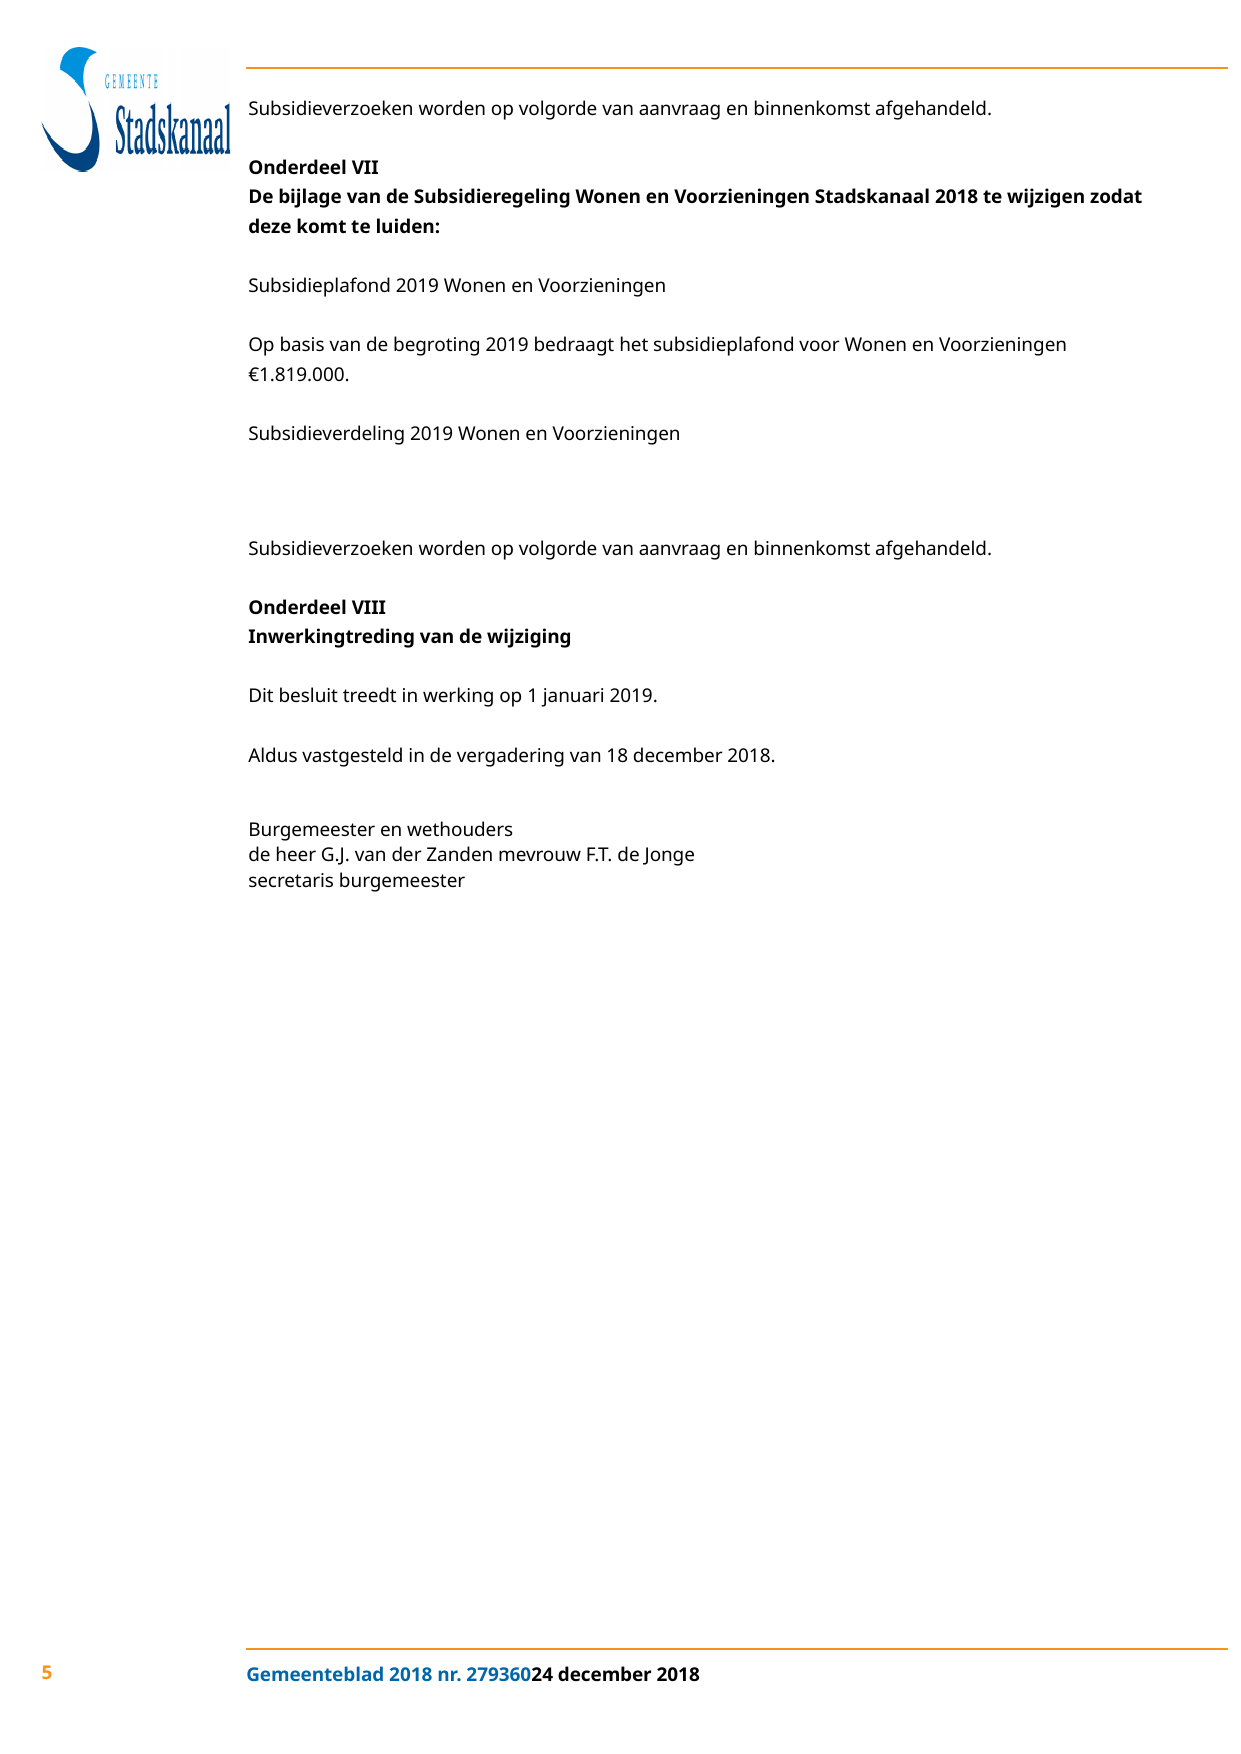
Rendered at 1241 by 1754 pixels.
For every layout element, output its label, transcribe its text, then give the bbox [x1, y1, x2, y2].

picture [41, 47, 231, 172]
text Subsidieplafond 2019 Wonen en Voorzieningen [248, 272, 1152, 298]
text Dit besluit treedt in werking op 1 januari 2019. [248, 683, 1152, 708]
text Subsidieverzoeken worden op volgorde van aanvraag en binnenkomst afgehandeld. [248, 95, 1152, 121]
text secretaris burgemeester [248, 867, 1152, 893]
text Op basis van de begroting 2019 bedraagt het subsidieplafond voor Wonen en Voorzieningen €1.819.000. [248, 331, 1152, 387]
text Aldus vastgesteld in de vergadering van 18 december 2018. [248, 742, 1152, 767]
text De bijlage van de Subsidieregeling Wonen en Voorzieningen Stadskanaal 2018 te wijzigen zodat deze komt te luiden: [248, 183, 1152, 239]
text Onderdeel VIII [248, 594, 1152, 619]
text Subsidieverdeling 2019 Wonen en Voorzieningen [248, 420, 1152, 446]
text Burgemeester en wethouders [248, 816, 1152, 842]
text Onderdeel VII [248, 154, 1152, 180]
text Inwerkingtreding van de wijziging [248, 623, 1152, 649]
text Subsidieverzoeken worden op volgorde van aanvraag en binnenkomst afgehandeld. [248, 535, 1152, 560]
text de heer G.J. van der Zanden mevrouw F.T. de Jonge [248, 842, 1152, 867]
